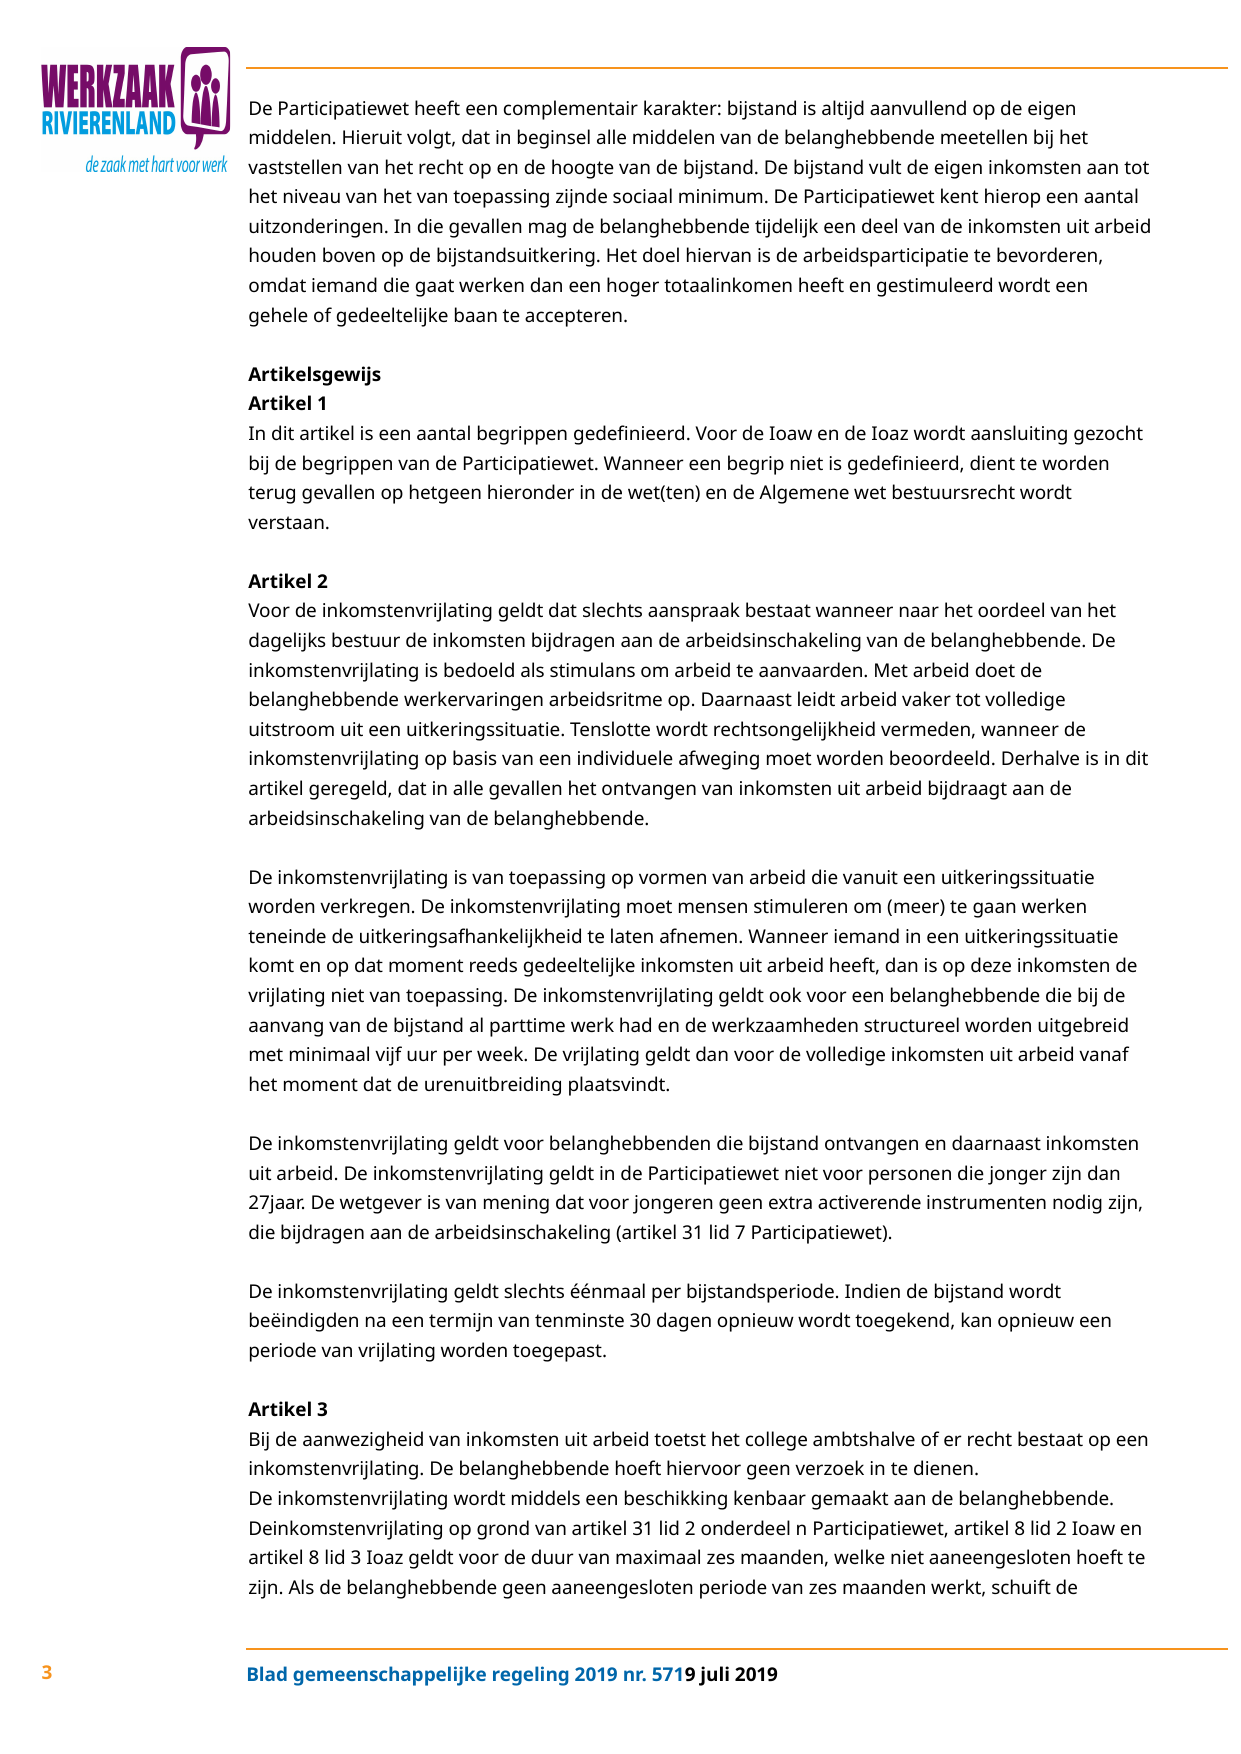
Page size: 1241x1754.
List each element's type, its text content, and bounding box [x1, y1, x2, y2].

text De inkomstenvrijlating is van toepassing op vormen van arbeid die vanuit een uitkeringssituatie worden verkregen. De inkomstenvrijlating moet mensen stimuleren om (meer) te gaan werken teneinde de uitkeringsafhankelijkheid te laten afnemen. Wanneer iemand in een uitkeringssituatie komt en op dat moment reeds gedeeltelijke inkomsten uit arbeid heeft, dan is op deze inkomsten de vrijlating niet van toepassing. De inkomstenvrijlating geldt ook voor een belanghebbende die bij de aanvang van de bijstand al parttime werk had en de werkzaamheden structureel worden uitgebreid met minimaal vijf uur per week. De vrijlating geldt dan voor de volledige inkomsten uit arbeid vanaf het moment dat de urenuitbreiding plaatsvindt. [248, 864, 1152, 1097]
text De inkomstenvrijlating geldt slechts éénmaal per bijstandsperiode. Indien de bijstand wordt beëindigden na een termijn van tenminste 30 dagen opnieuw wordt toegekend, kan opnieuw een periode van vrijlating worden toegepast. [248, 1278, 1152, 1363]
text Artikel 1 [248, 391, 1152, 416]
text Artikel 2 [248, 568, 1152, 594]
text De Participatiewet heeft een complementair karakter: bijstand is altijd aanvullend op de eigen middelen. Hieruit volgt, dat in beginsel alle middelen van de belanghebbende meetellen bij het vaststellen van het recht op en de hoogte van de bijstand. De bijstand vult de eigen inkomsten aan tot het niveau van het van toepassing zijnde sociaal minimum. De Participatiewet kent hierop een aantal uitzonderingen. In die gevallen mag de belanghebbende tijdelijk een deel van de inkomsten uit arbeid houden boven op de bijstandsuitkering. Het doel hiervan is de arbeidsparticipatie te bevorderen, omdat iemand die gaat werken dan een hoger totaalinkomen heeft en gestimuleerd wordt een gehele of gedeeltelijke baan te accepteren. [248, 95, 1152, 328]
text Voor de inkomstenvrijlating geldt dat slechts aanspraak bestaat wanneer naar het oordeel van het dagelijks bestuur de inkomsten bijdragen aan de arbeidsinschakeling van de belanghebbende. De inkomstenvrijlating is bedoeld als stimulans om arbeid te aanvaarden. Met arbeid doet de belanghebbende werkervaringen arbeidsritme op. Daarnaast leidt arbeid vaker tot volledige uitstroom uit een uitkeringssituatie. Tenslotte wordt rechtsongelijkheid vermeden, wanneer de inkomstenvrijlating op basis van een individuele afweging moet worden beoordeeld. Derhalve is in dit artikel geregeld, dat in alle gevallen het ontvangen van inkomsten uit arbeid bijdraagt aan de arbeidsinschakeling van de belanghebbende. [248, 598, 1152, 831]
text De inkomstenvrijlating geldt voor belanghebbenden die bijstand ontvangen en daarnaast inkomsten uit arbeid. De inkomstenvrijlating geldt in de Participatiewet niet voor personen die jonger zijn dan 27jaar. De wetgever is van mening dat voor jongeren geen extra activerende instrumenten nodig zijn, die bijdragen aan de arbeidsinschakeling (artikel 31 lid 7 Participatiewet). [248, 1130, 1152, 1245]
picture [41, 47, 231, 172]
text Bij de aanwezigheid van inkomsten uit arbeid toetst het college ambtshalve of er recht bestaat op een inkomstenvrijlating. De belanghebbende hoeft hiervoor geen verzoek in te dienen. [248, 1426, 1152, 1481]
text De inkomstenvrijlating wordt middels een beschikking kenbaar gemaakt aan de belanghebbende. Deinkomstenvrijlating op grond van artikel 31 lid 2 onderdeel n Participatiewet, artikel 8 lid 2 Ioaw en artikel 8 lid 3 Ioaz geldt voor de duur van maximaal zes maanden, welke niet aaneengesloten hoeft te zijn. Als de belanghebbende geen aaneengesloten periode van zes maanden werkt, schuift de [248, 1485, 1152, 1600]
text In dit artikel is een aantal begrippen gedefinieerd. Voor de Ioaw en de Ioaz wordt aansluiting gezocht bij de begrippen van de Participatiewet. Wanneer een begrip niet is gedefinieerd, dient te worden terug gevallen op hetgeen hieronder in de wet(ten) en de Algemene wet bestuursrecht wordt verstaan. [248, 420, 1152, 535]
text Artikelsgewijs [248, 361, 1152, 387]
text Artikel 3 [248, 1396, 1152, 1422]
